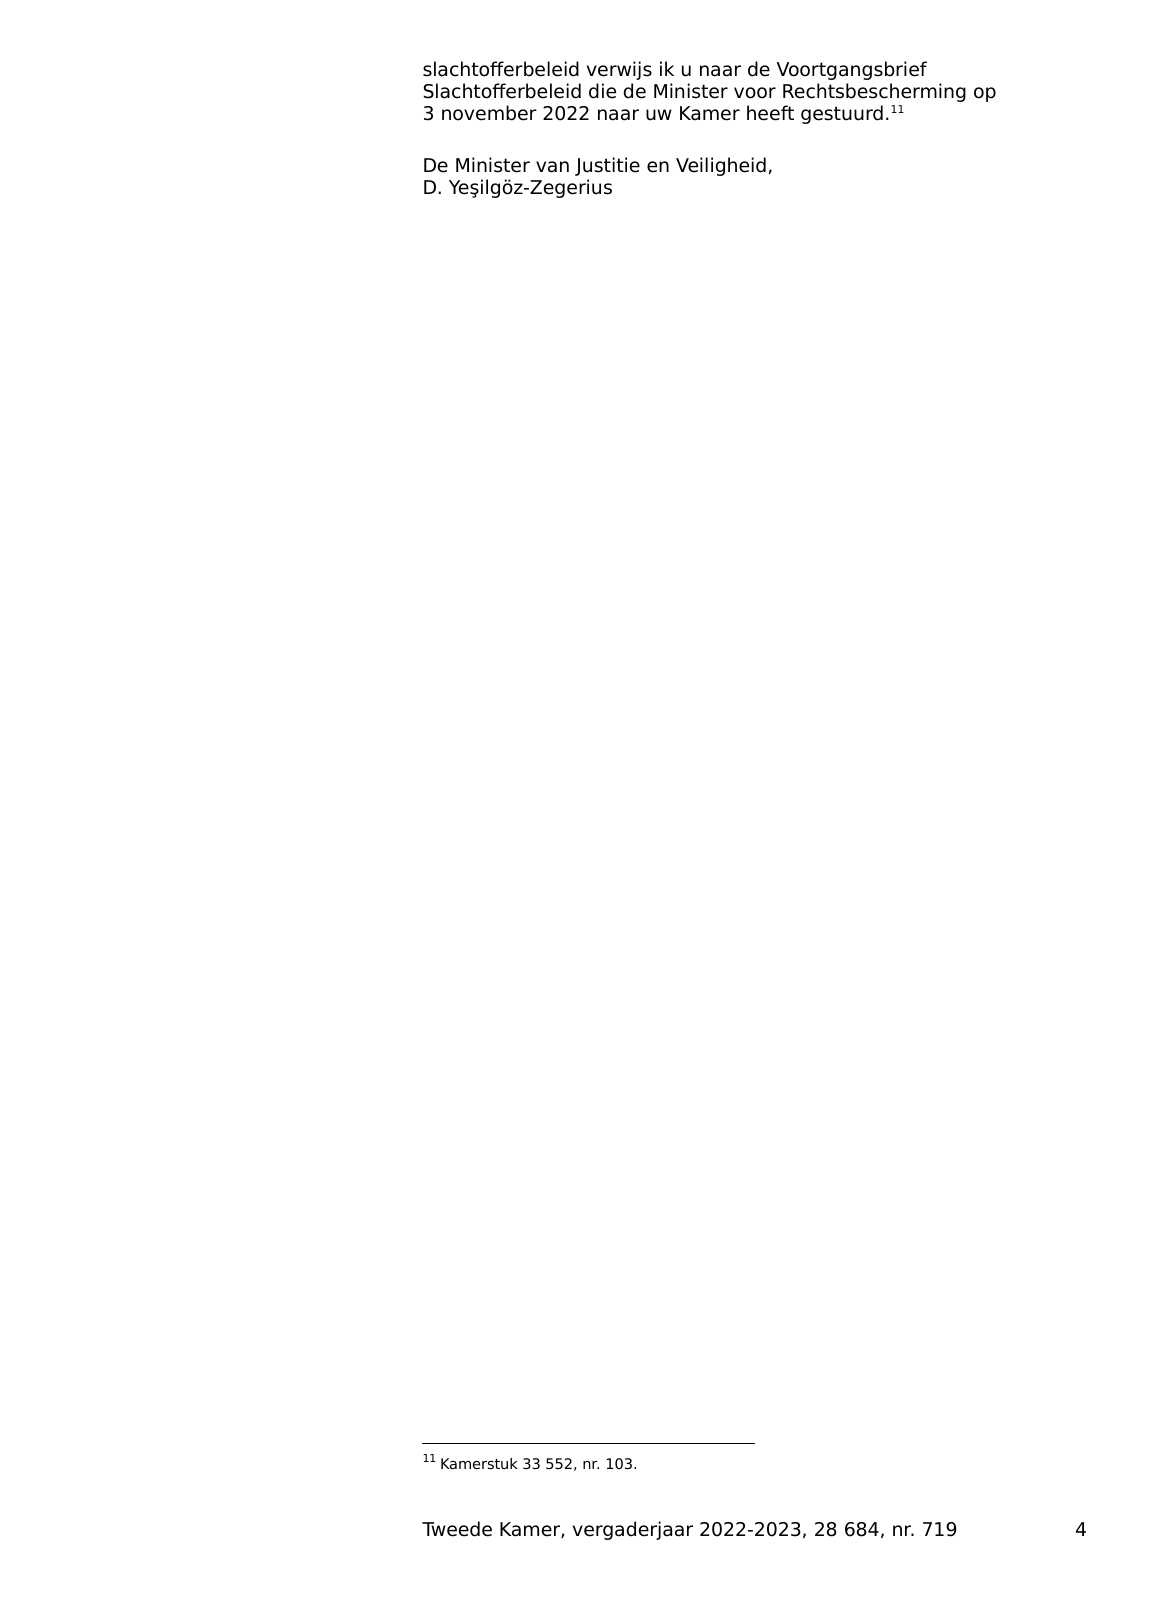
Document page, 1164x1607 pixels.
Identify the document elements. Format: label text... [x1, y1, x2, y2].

text De Minister van Justitie en Veiligheid, D. Yeşilgöz-Zegerius [422, 155, 1087, 199]
text Kamerstuk 33 552, nr. 103. [422, 1452, 1087, 1474]
text slachtofferbeleid verwijs ik u naar de Voortgangsbrief Slachtofferbeleid die de Minister voor Rechtsbescherming op 3 november 2022 naar uw Kamer heeft gestuurd. [422, 59, 1087, 125]
